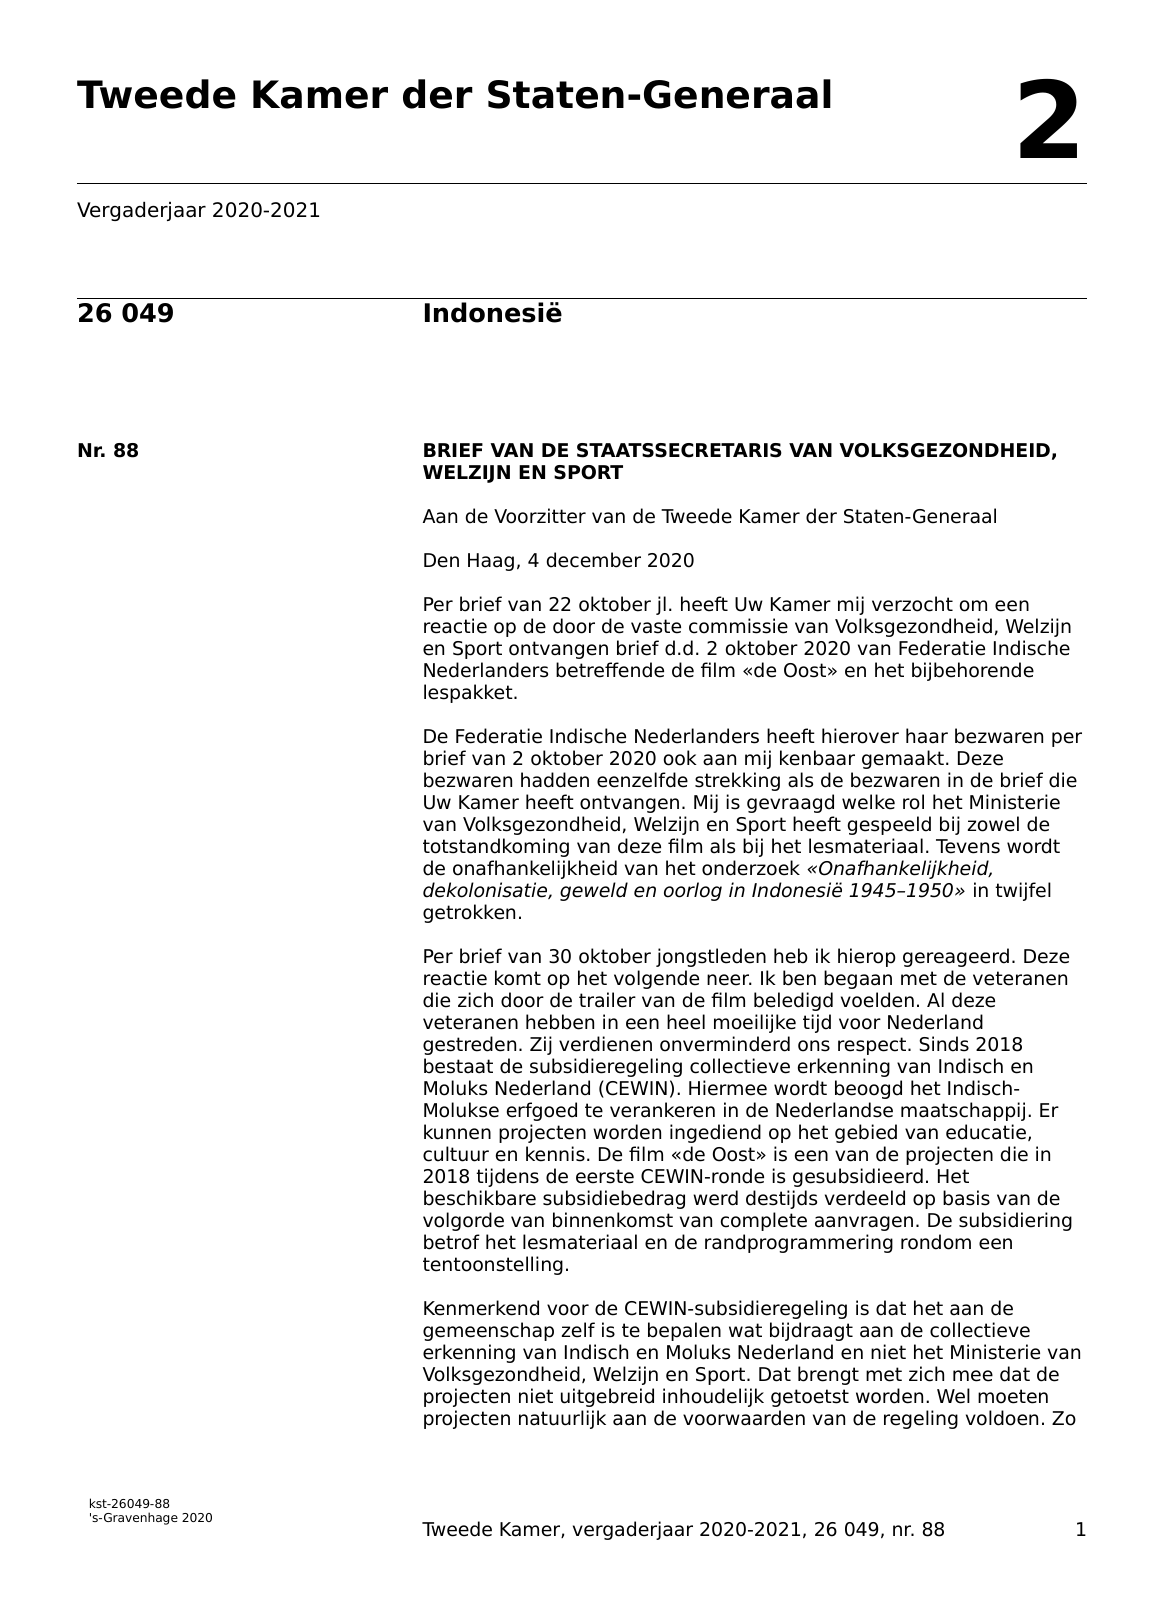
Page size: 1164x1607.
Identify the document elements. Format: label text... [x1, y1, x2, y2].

text De Federatie Indische Nederlanders heeft hierover haar bezwaren per brief van 2 oktober 2020 ook aan mij kenbaar gemaakt. Deze bezwaren hadden eenzelfde strekking als de bezwaren in de brief die Uw Kamer heeft ontvangen. Mij is gevraagd welke rol het Ministerie van Volksgezondheid, Welzijn en Sport heeft gespeeld bij zowel de totstandkoming van deze film als bij het lesmateriaal. Tevens wordt de onafhankelijkheid van het onderzoek «Onafhankelijkheid, dekolonisatie, geweld en oorlog in Indonesië 1945–1950» in twijfel getrokken. [422, 726, 1087, 924]
subtitle Nr. 88 BRIEF VAN DE STAATSSECRETARIS VAN VOLKSGEZONDHEID, WELZIJN EN SPORT [77, 440, 1087, 484]
table_header Tweede Kamer der Staten-Generaal [77, 59, 886, 183]
subtitle 26 049 Indonesië [77, 299, 1087, 329]
text kst-26049-88 [88, 1497, 323, 1511]
text 's-Gravenhage 2020 [88, 1511, 323, 1525]
text Aan de Voorzitter van de Tweede Kamer der Staten-Generaal [422, 506, 1087, 528]
text Den Haag, 4 december 2020 [422, 550, 1087, 572]
text Per brief van 22 oktober jl. heeft Uw Kamer mij verzocht om een reactie op de door de vaste commissie van Volksgezondheid, Welzijn en Sport ontvangen brief d.d. 2 oktober 2020 van Federatie Indische Nederlanders betreffende de film «de Oost» en het bijbehorende lespakket. [422, 594, 1087, 704]
text Per brief van 30 oktober jongstleden heb ik hierop gereageerd. Deze reactie komt op het volgende neer. Ik ben begaan met de veteranen die zich door de trailer van de film beledigd voelden. Al deze veteranen hebben in een heel moeilijke tijd voor Nederland gestreden. Zij verdienen onverminderd ons respect. Sinds 2018 bestaat de subsidieregeling collectieve erkenning van Indisch en Moluks Nederland (CEWIN). Hiermee wordt beoogd het Indisch-Molukse erfgoed te verankeren in de Nederlandse maatschappij. Er kunnen projecten worden ingediend op het gebied van educatie, cultuur en kennis. De film «de Oost» is een van de projecten die in 2018 tijdens de eerste CEWIN-ronde is gesubsidieerd. Het beschikbare subsidiebedrag werd destijds verdeeld op basis van de volgorde van binnenkomst van complete aanvragen. De subsidiering betrof het lesmateriaal en de randprogrammering rondom een tentoonstelling. [422, 946, 1087, 1276]
text Kenmerkend voor de CEWIN-subsidieregeling is dat het aan de gemeenschap zelf is te bepalen wat bijdraagt aan de collectieve erkenning van Indisch en Moluks Nederland en niet het Ministerie van Volksgezondheid, Welzijn en Sport. Dat brengt met zich mee dat de projecten niet uitgebreid inhoudelijk getoetst worden. Wel moeten projecten natuurlijk aan de voorwaarden van de regeling voldoen. Zo [422, 1298, 1087, 1430]
table_header 2 [886, 59, 1087, 183]
table_cell Vergaderjaar 2020-2021 [77, 184, 1087, 298]
